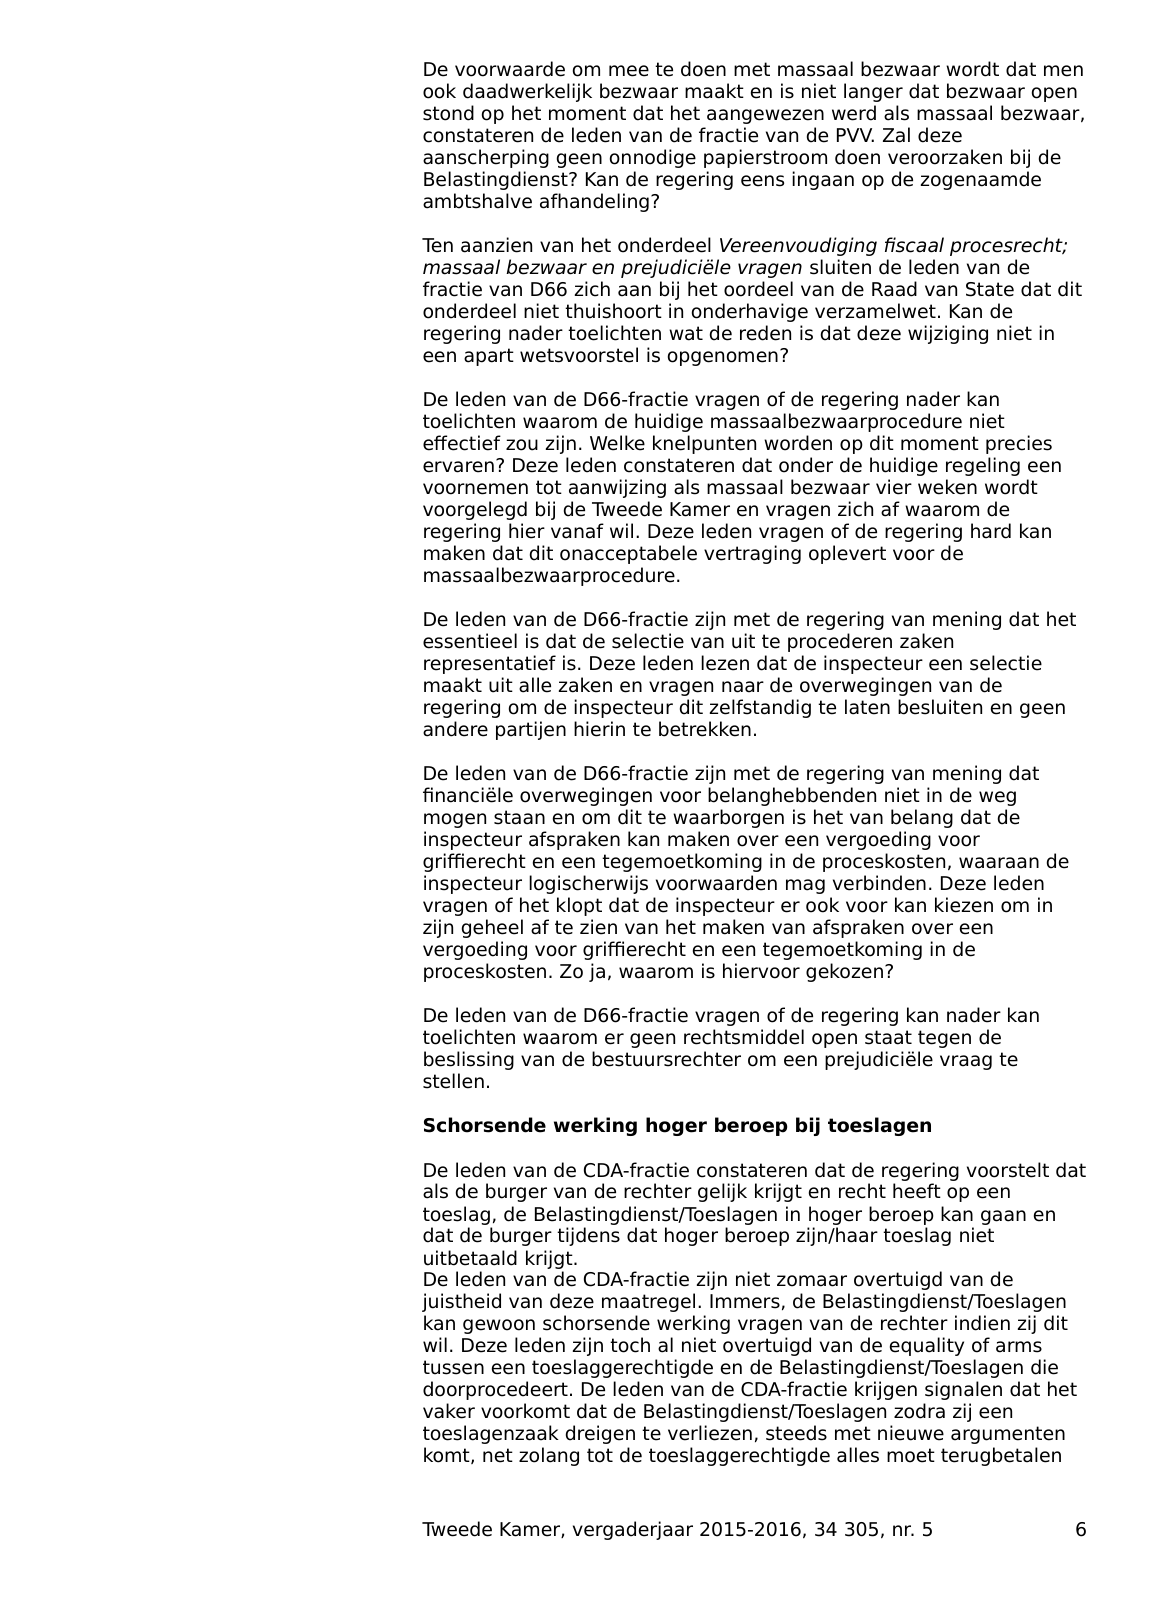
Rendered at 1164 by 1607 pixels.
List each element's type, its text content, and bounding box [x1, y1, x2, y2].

text De leden van de D66-fractie zijn met de regering van mening dat het essentieel is dat de selectie van uit te procederen zaken representatief is. Deze leden lezen dat de inspecteur een selectie maakt uit alle zaken en vragen naar de overwegingen van de regering om de inspecteur dit zelfstandig te laten besluiten en geen andere partijen hierin te betrekken. [422, 609, 1087, 741]
text De voorwaarde om mee te doen met massaal bezwaar wordt dat men ook daadwerkelijk bezwaar maakt en is niet langer dat bezwaar open stond op het moment dat het aangewezen werd als massaal bezwaar, constateren de leden van de fractie van de PVV. Zal deze aanscherping geen onnodige papierstroom doen veroorzaken bij de Belastingdienst? Kan de regering eens ingaan op de zogenaamde ambtshalve afhandeling? [422, 59, 1087, 213]
text De leden van de CDA-fractie zijn niet zomaar overtuigd van de juistheid van deze maatregel. Immers, de Belastingdienst/Toeslagen kan gewoon schorsende werking vragen van de rechter indien zij dit wil. Deze leden zijn toch al niet overtuigd van de equality of arms tussen een toeslaggerechtigde en de Belastingdienst/Toeslagen die doorprocedeert. De leden van de CDA-fractie krijgen signalen dat het vaker voorkomt dat de Belastingdienst/Toeslagen zodra zij een toeslagenzaak dreigen te verliezen, steeds met nieuwe argumenten komt, net zolang tot de toeslaggerechtigde alles moet terugbetalen [422, 1269, 1087, 1467]
text De leden van de D66-fractie vragen of de regering kan nader kan toelichten waarom er geen rechtsmiddel open staat tegen de beslissing van de bestuursrechter om een prejudiciële vraag te stellen. [422, 1005, 1087, 1093]
text De leden van de D66-fractie zijn met de regering van mening dat financiële overwegingen voor belanghebbenden niet in de weg mogen staan en om dit te waarborgen is het van belang dat de inspecteur afspraken kan maken over een vergoeding voor griffierecht en een tegemoetkoming in de proceskosten, waaraan de inspecteur logischerwijs voorwaarden mag verbinden. Deze leden vragen of het klopt dat de inspecteur er ook voor kan kiezen om in zijn geheel af te zien van het maken van afspraken over een vergoeding voor griffierecht en een tegemoetkoming in de proceskosten. Zo ja, waarom is hiervoor gekozen? [422, 763, 1087, 983]
text Ten aanzien van het onderdeel Vereenvoudiging fiscaal procesrecht; massaal bezwaar en prejudiciële vragen sluiten de leden van de fractie van D66 zich aan bij het oordeel van de Raad van State dat dit onderdeel niet thuishoort in onderhavige verzamelwet. Kan de regering nader toelichten wat de reden is dat deze wijziging niet in een apart wetsvoorstel is opgenomen? [422, 235, 1087, 367]
text De leden van de CDA-fractie constateren dat de regering voorstelt dat als de burger van de rechter gelijk krijgt en recht heeft op een toeslag, de Belastingdienst/Toeslagen in hoger beroep kan gaan en dat de burger tijdens dat hoger beroep zijn/haar toeslag niet uitbetaald krijgt. [422, 1159, 1087, 1269]
subtitle Schorsende werking hoger beroep bij toeslagen [422, 1115, 1087, 1137]
text De leden van de D66-fractie vragen of de regering nader kan toelichten waarom de huidige massaalbezwaarprocedure niet effectief zou zijn. Welke knelpunten worden op dit moment precies ervaren? Deze leden constateren dat onder de huidige regeling een voornemen tot aanwijzing als massaal bezwaar vier weken wordt voorgelegd bij de Tweede Kamer en vragen zich af waarom de regering hier vanaf wil. Deze leden vragen of de regering hard kan maken dat dit onacceptabele vertraging oplevert voor de massaalbezwaarprocedure. [422, 389, 1087, 587]
